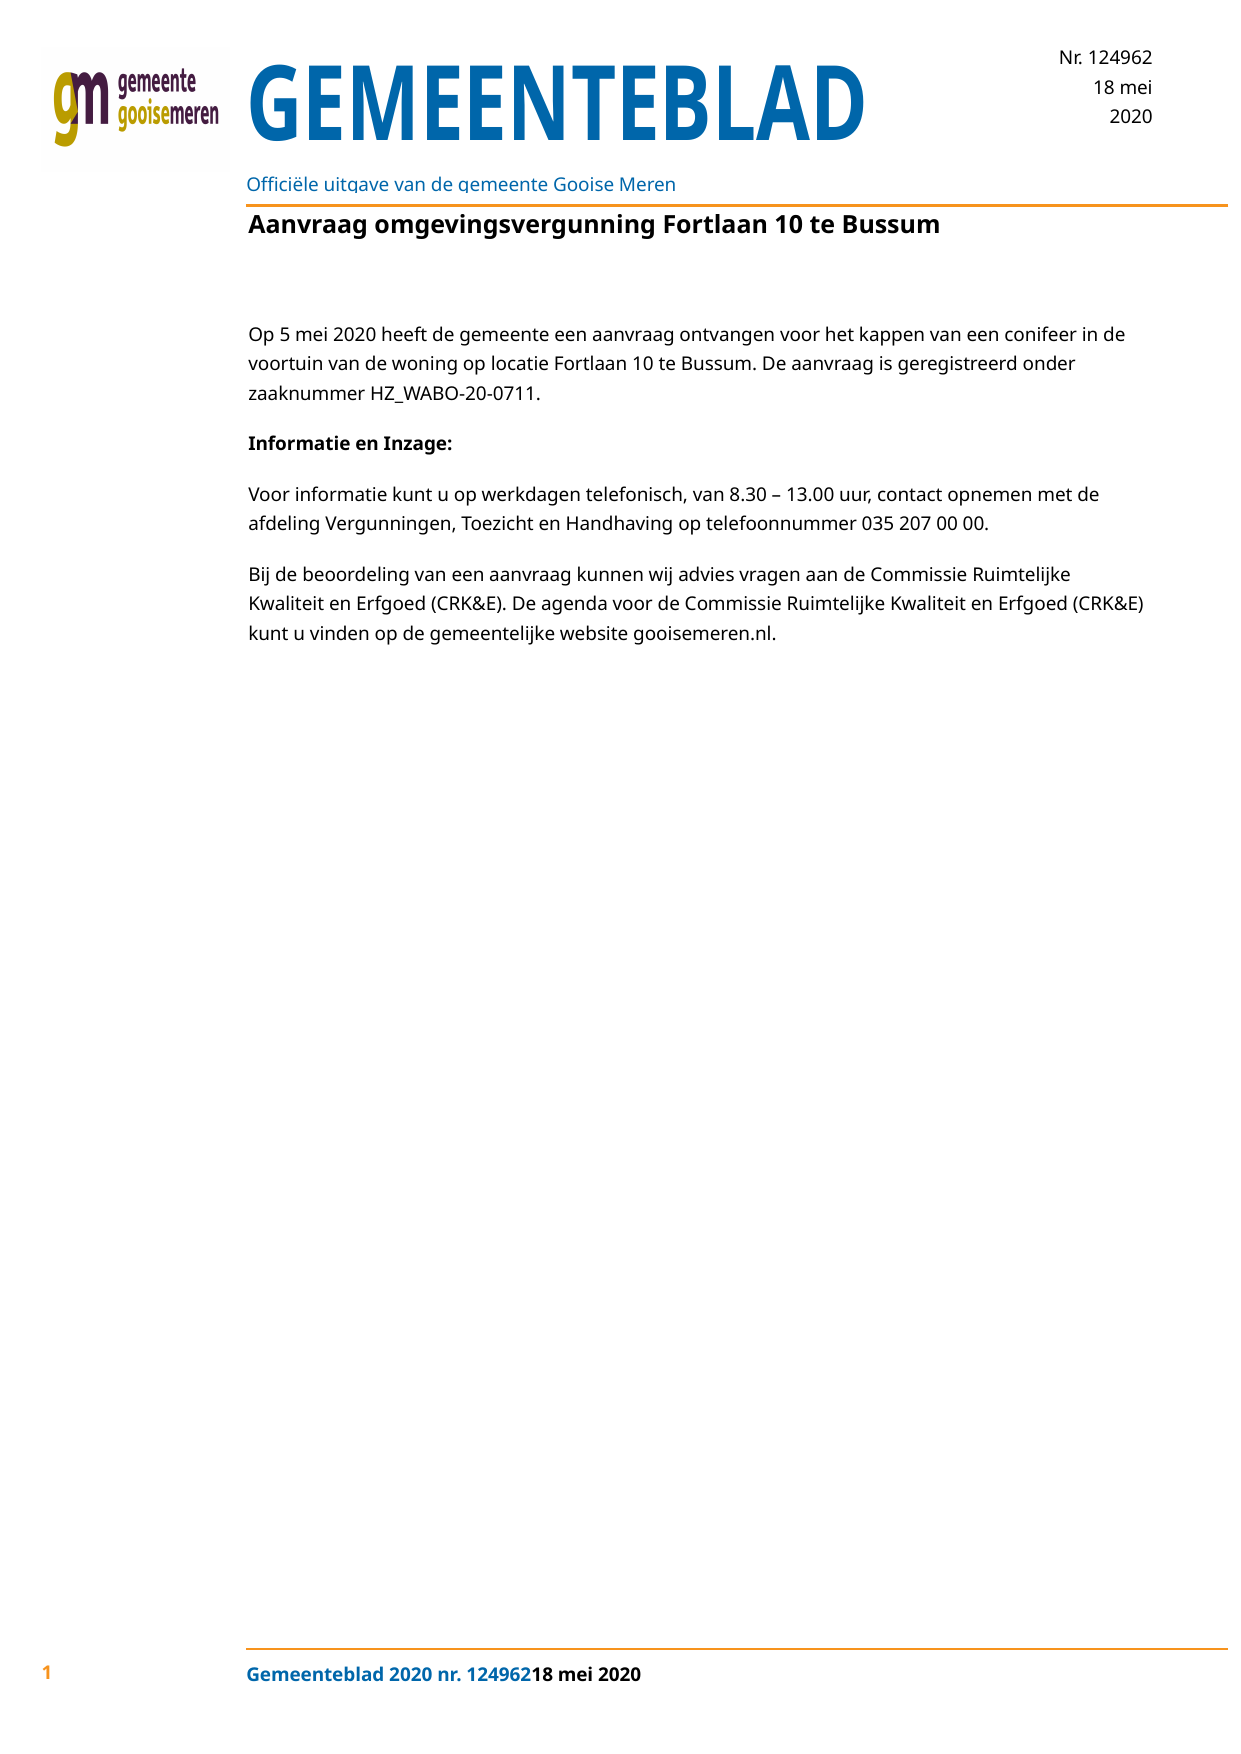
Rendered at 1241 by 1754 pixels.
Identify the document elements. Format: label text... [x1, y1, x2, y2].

text Aanvraag omgevingsvergunning Fortlaan 10 te Bussum [248, 207, 1152, 241]
text Voor informatie kunt u op werkdagen telefonisch, van 8.30 – 13.00 uur, contact opnemen met de afdeling Vergunningen, Toezicht en Handhaving op telefoonnummer 035 207 00 00. [248, 481, 1152, 536]
text Informatie en Inzage: [248, 430, 1152, 456]
text Bij de beoordeling van een aanvraag kunnen wij advies vragen aan de Commissie Ruimtelijke Kwaliteit en Erfgoed (CRK&E). De agenda voor de Commissie Ruimtelijke Kwaliteit en Erfgoed (CRK&E) kunt u vinden op de gemeentelijke website gooisemeren.nl. [248, 561, 1152, 646]
text Op 5 mei 2020 heeft de gemeente een aanvraag ontvangen voor het kappen van een conifeer in de voortuin van de woning op locatie Fortlaan 10 te Bussum. De aanvraag is geregistreerd onder zaaknummer HZ_WABO-20-0711. [248, 321, 1152, 406]
picture [41, 47, 231, 172]
